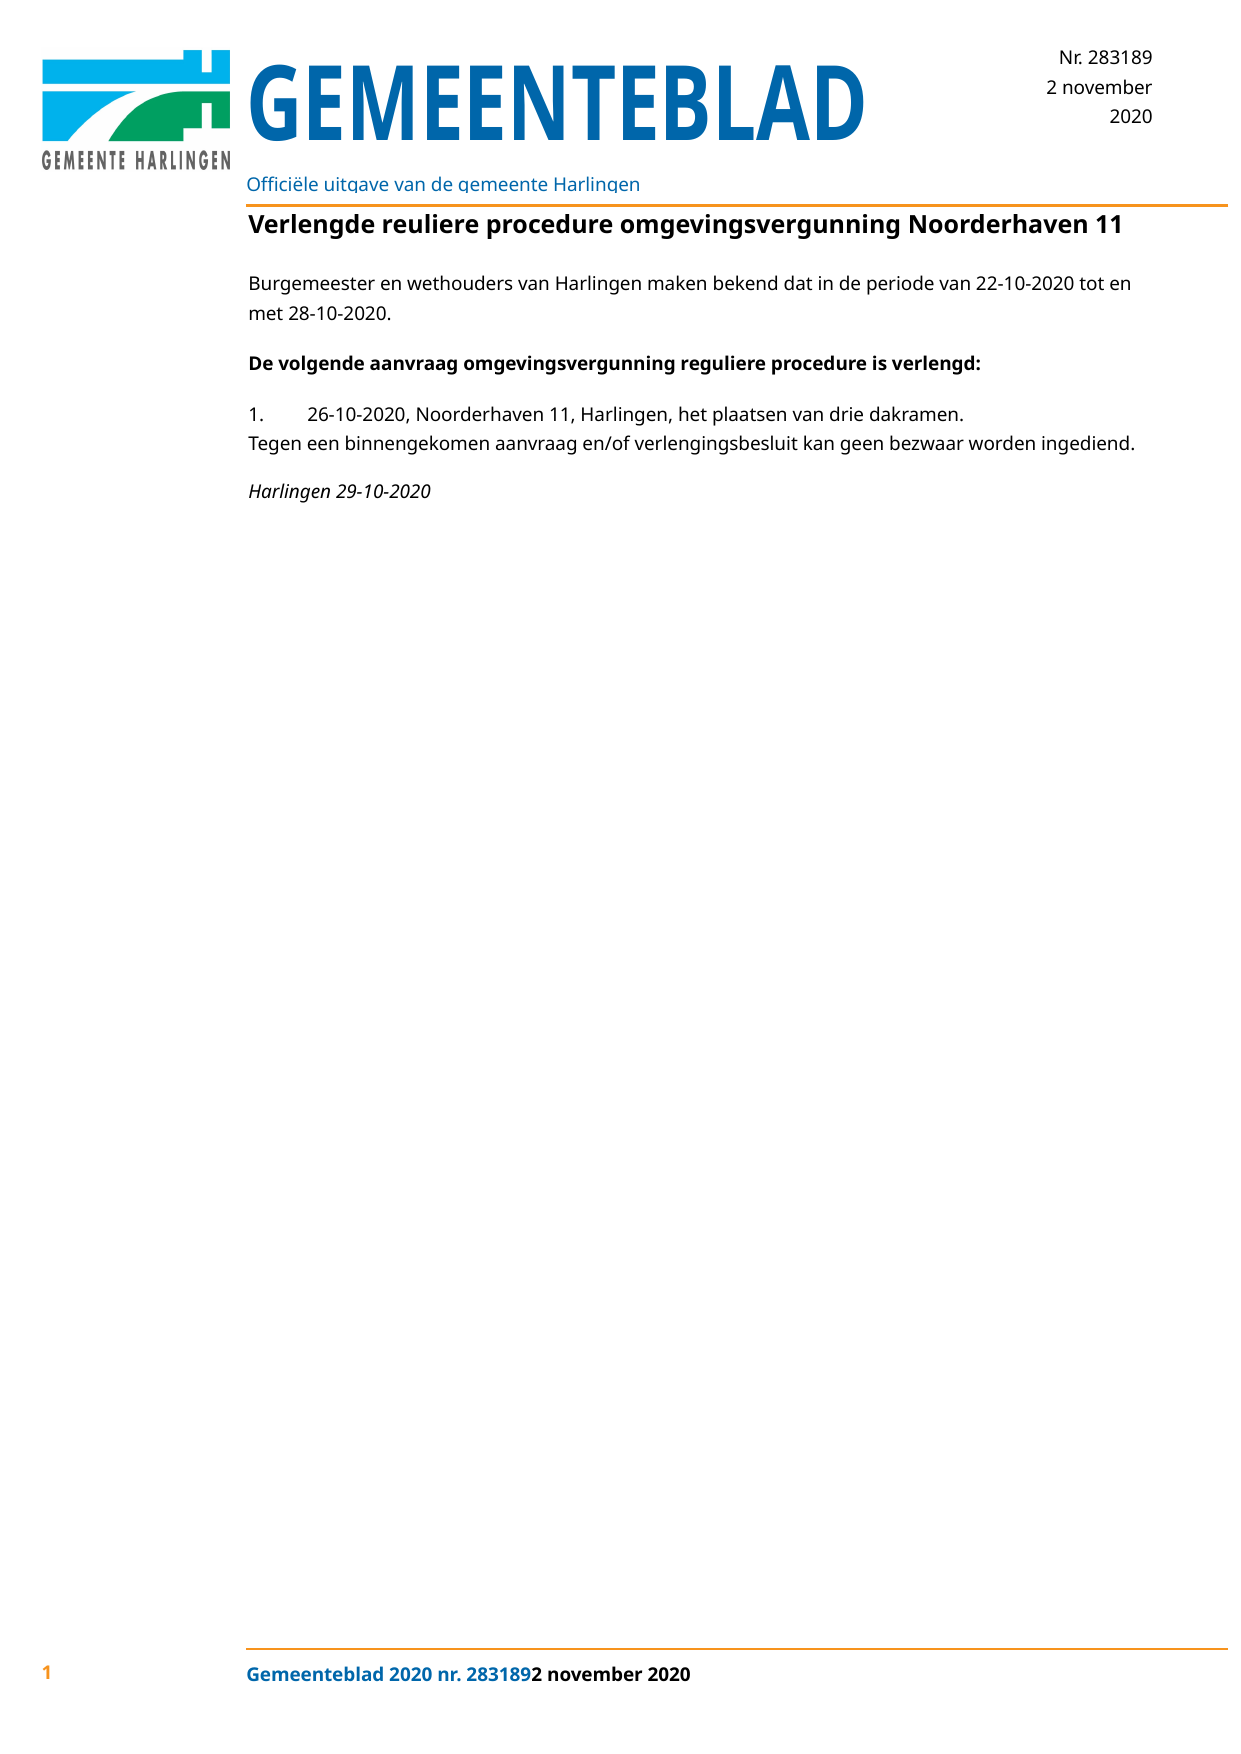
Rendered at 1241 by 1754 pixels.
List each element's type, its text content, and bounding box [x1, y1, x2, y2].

text Tegen een binnengekomen aanvraag en/of verlengingsbesluit kan geen bezwaar worden ingediend. [248, 430, 1152, 456]
text De volgende aanvraag omgevingsvergunning reguliere procedure is verlengd: [248, 350, 1152, 376]
text Burgemeester en wethouders van Harlingen maken bekend dat in de periode van 22-10-2020 tot en met 28-10-2020. [248, 270, 1152, 326]
text Verlengde reuliere procedure omgevingsvergunning Noorderhaven 11 [248, 207, 1152, 241]
text Harlingen 29-10-2020 [248, 478, 1152, 504]
picture [41, 47, 231, 172]
list 26-10-2020, Noorderhaven 11, Harlingen, het plaatsen van drie dakramen. [248, 401, 1152, 426]
